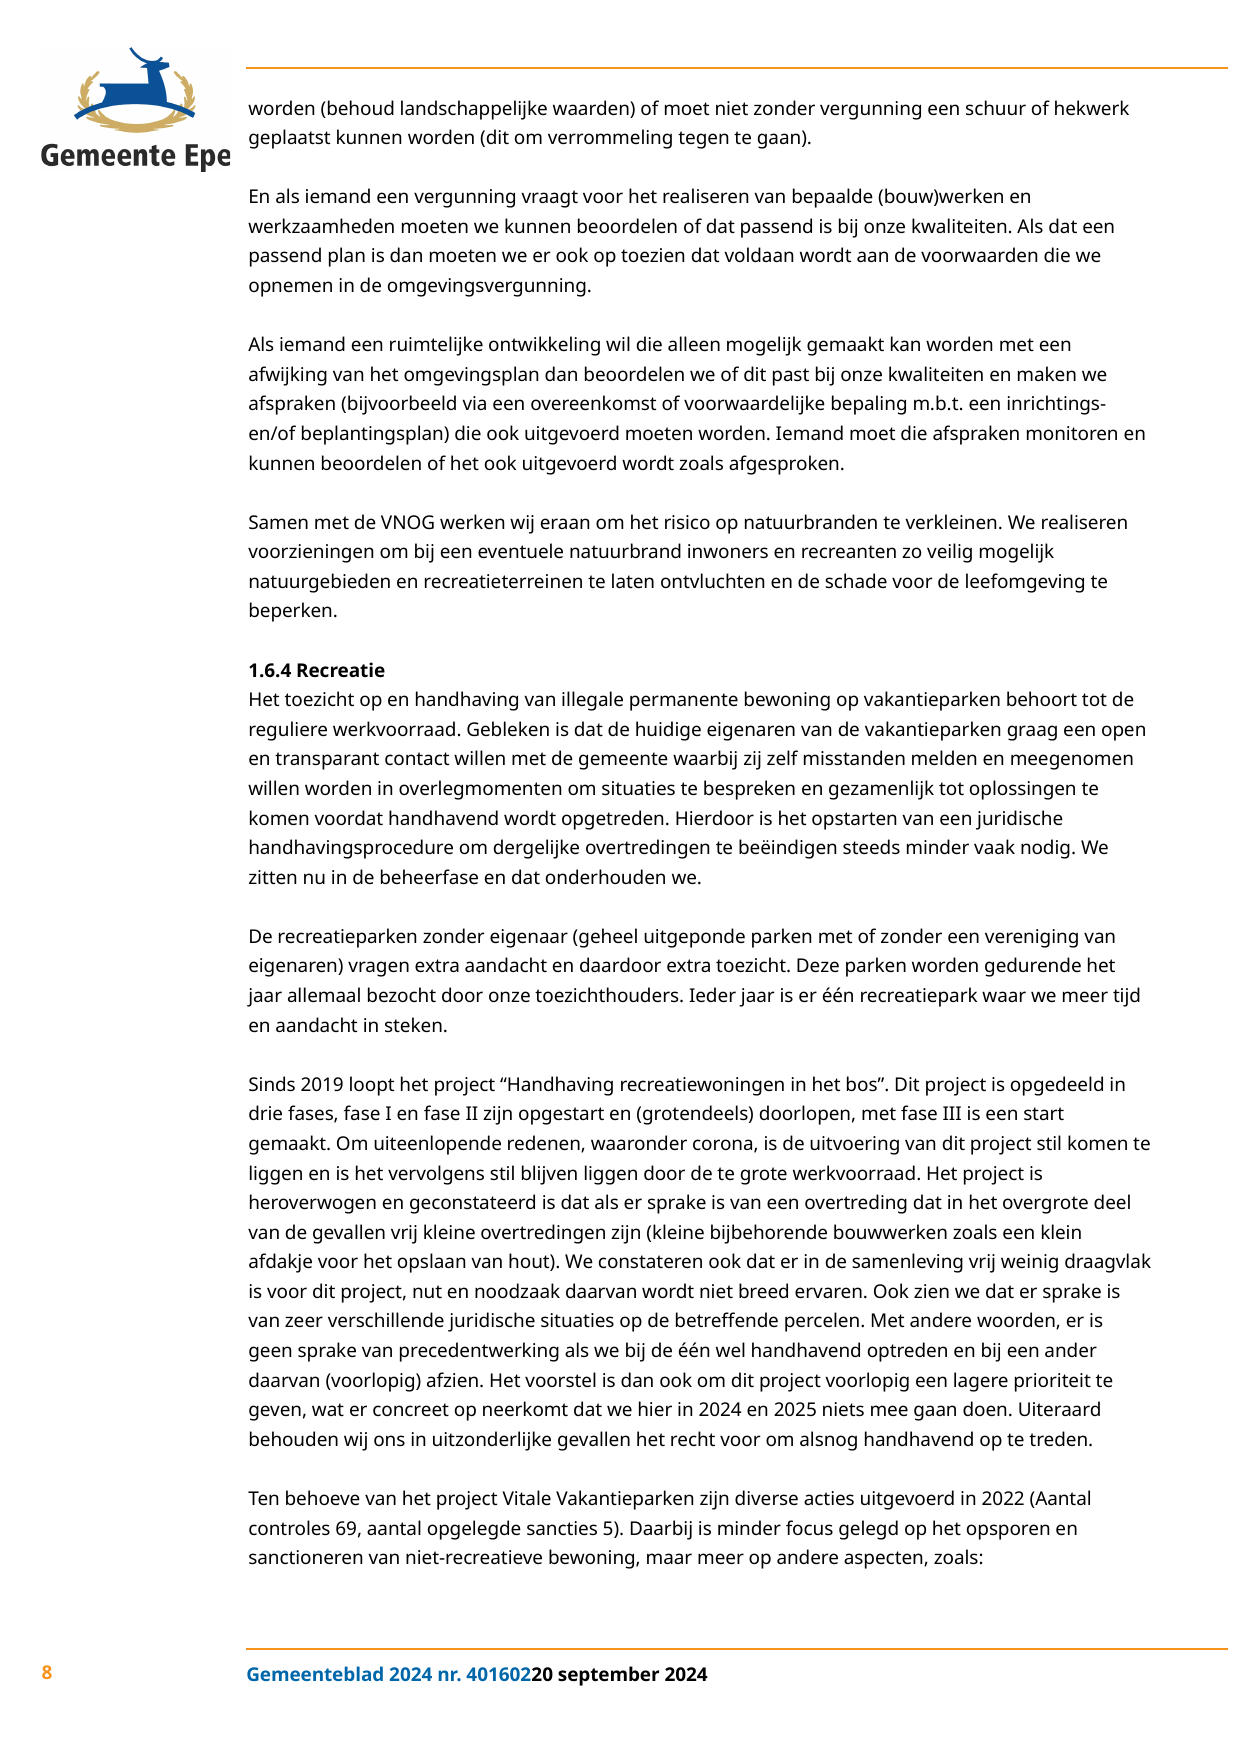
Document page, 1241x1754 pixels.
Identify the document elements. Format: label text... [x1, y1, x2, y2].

text Ten behoeve van het project Vitale Vakantieparken zijn diverse acties uitgevoerd in 2022 (Aantal controles 69, aantal opgelegde sancties 5). Daarbij is minder focus gelegd op het opsporen en sanctioneren van niet-recreatieve bewoning, maar meer op andere aspecten, zoals: [248, 1485, 1152, 1570]
text Samen met de VNOG werken wij eraan om het risico op natuurbranden te verkleinen. We realiseren voorzieningen om bij een eventuele natuurbrand inwoners en recreanten zo veilig mogelijk natuurgebieden en recreatieterreinen te laten ontvluchten en de schade voor de leefomgeving te beperken. [248, 509, 1152, 623]
text worden (behoud landschappelijke waarden) of moet niet zonder vergunning een schuur of hekwerk geplaatst kunnen worden (dit om verrommeling tegen te gaan). [248, 95, 1152, 150]
text De recreatieparken zonder eigenaar (geheel uitgeponde parken met of zonder een vereniging van eigenaren) vragen extra aandacht en daardoor extra toezicht. Deze parken worden gedurende het jaar allemaal bezocht door onze toezichthouders. Ieder jaar is er één recreatiepark waar we meer tijd en aandacht in steken. [248, 923, 1152, 1038]
text En als iemand een vergunning vraagt voor het realiseren van bepaalde (bouw)werken en werkzaamheden moeten we kunnen beoordelen of dat passend is bij onze kwaliteiten. Als dat een passend plan is dan moeten we er ook op toezien dat voldaan wordt aan de voorwaarden die we opnemen in de omgevingsvergunning. [248, 183, 1152, 298]
text 1.6.4 Recreatie [248, 657, 1152, 683]
picture [41, 47, 231, 172]
text Als iemand een ruimtelijke ontwikkeling wil die alleen mogelijk gemaakt kan worden met een afwijking van het omgevingsplan dan beoordelen we of dit past bij onze kwaliteiten en maken we afspraken (bijvoorbeeld via een overeenkomst of voorwaardelijke bepaling m.b.t. een inrichtings- en/of beplantingsplan) die ook uitgevoerd moeten worden. Iemand moet die afspraken monitoren en kunnen beoordelen of het ook uitgevoerd wordt zoals afgesproken. [248, 331, 1152, 476]
text Het toezicht op en handhaving van illegale permanente bewoning op vakantieparken behoort tot de reguliere werkvoorraad. Gebleken is dat de huidige eigenaren van de vakantieparken graag een open en transparant contact willen met de gemeente waarbij zij zelf misstanden melden en meegenomen willen worden in overlegmomenten om situaties te bespreken en gezamenlijk tot oplossingen te komen voordat handhavend wordt opgetreden. Hierdoor is het opstarten van een juridische handhavingsprocedure om dergelijke overtredingen te beëindigen steeds minder vaak nodig. We zitten nu in de beheerfase en dat onderhouden we. [248, 686, 1152, 890]
text Sinds 2019 loopt het project “Handhaving recreatiewoningen in het bos”. Dit project is opgedeeld in drie fases, fase I en fase II zijn opgestart en (grotendeels) doorlopen, met fase III is een start gemaakt. Om uiteenlopende redenen, waaronder corona, is de uitvoering van dit project stil komen te liggen en is het vervolgens stil blijven liggen door de te grote werkvoorraad. Het project is heroverwogen en geconstateerd is dat als er sprake is van een overtreding dat in het overgrote deel van de gevallen vrij kleine overtredingen zijn (kleine bijbehorende bouwwerken zoals een klein afdakje voor het opslaan van hout). We constateren ook dat er in de samenleving vrij weinig draagvlak is voor dit project, nut en noodzaak daarvan wordt niet breed ervaren. Ook zien we dat er sprake is van zeer verschillende juridische situaties op de betreffende percelen. Met andere woorden, er is geen sprake van precedentwerking als we bij de één wel handhavend optreden en bij een ander daarvan (voorlopig) afzien. Het voorstel is dan ook om dit project voorlopig een lagere prioriteit te geven, wat er concreet op neerkomt dat we hier in 2024 en 2025 niets mee gaan doen. Uiteraard behouden wij ons in uitzonderlijke gevallen het recht voor om alsnog handhavend op te treden. [248, 1071, 1152, 1452]
